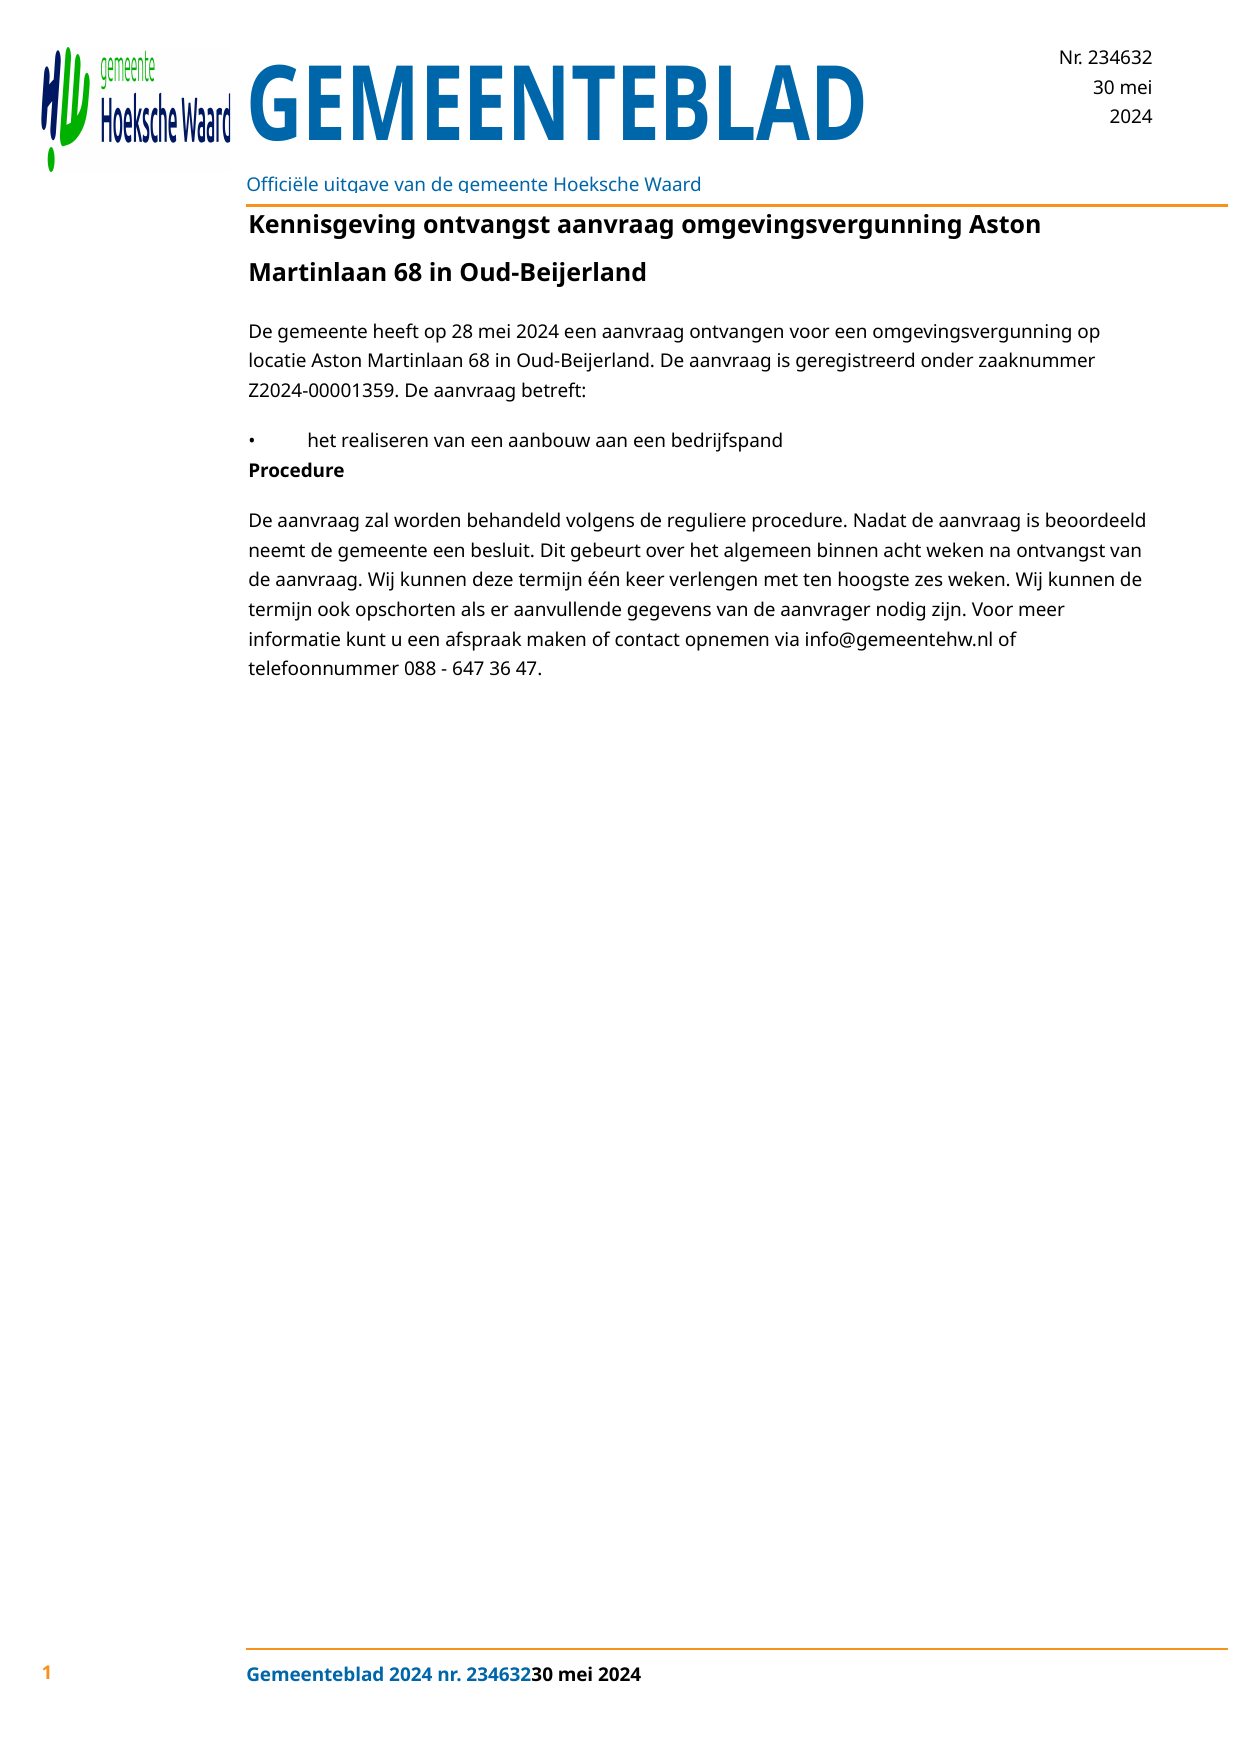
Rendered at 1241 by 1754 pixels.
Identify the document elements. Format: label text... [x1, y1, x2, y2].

text Kennisgeving ontvangst aanvraag omgevingsvergunning Aston Martinlaan 68 in Oud-Beijerland [248, 207, 1152, 288]
picture [41, 47, 231, 172]
list het realiseren van een aanbouw aan een bedrijfspand [248, 427, 1152, 453]
text De aanvraag zal worden behandeld volgens de reguliere procedure. Nadat de aanvraag is beoordeeld neemt de gemeente een besluit. Dit gebeurt over het algemeen binnen acht weken na ontvangst van de aanvraag. Wij kunnen deze termijn één keer verlengen met ten hoogste zes weken. Wij kunnen de termijn ook opschorten als er aanvullende gegevens van de aanvrager nodig zijn. Voor meer informatie kunt u een afspraak maken of contact opnemen via info@gemeentehw.nl of telefoonnummer 088 - 647 36 47. [248, 507, 1152, 681]
text Procedure [248, 457, 1152, 483]
text De gemeente heeft op 28 mei 2024 een aanvraag ontvangen voor een omgevingsvergunning op locatie Aston Martinlaan 68 in Oud-Beijerland. De aanvraag is geregistreerd onder zaaknummer Z2024-00001359. De aanvraag betreft: [248, 318, 1152, 403]
